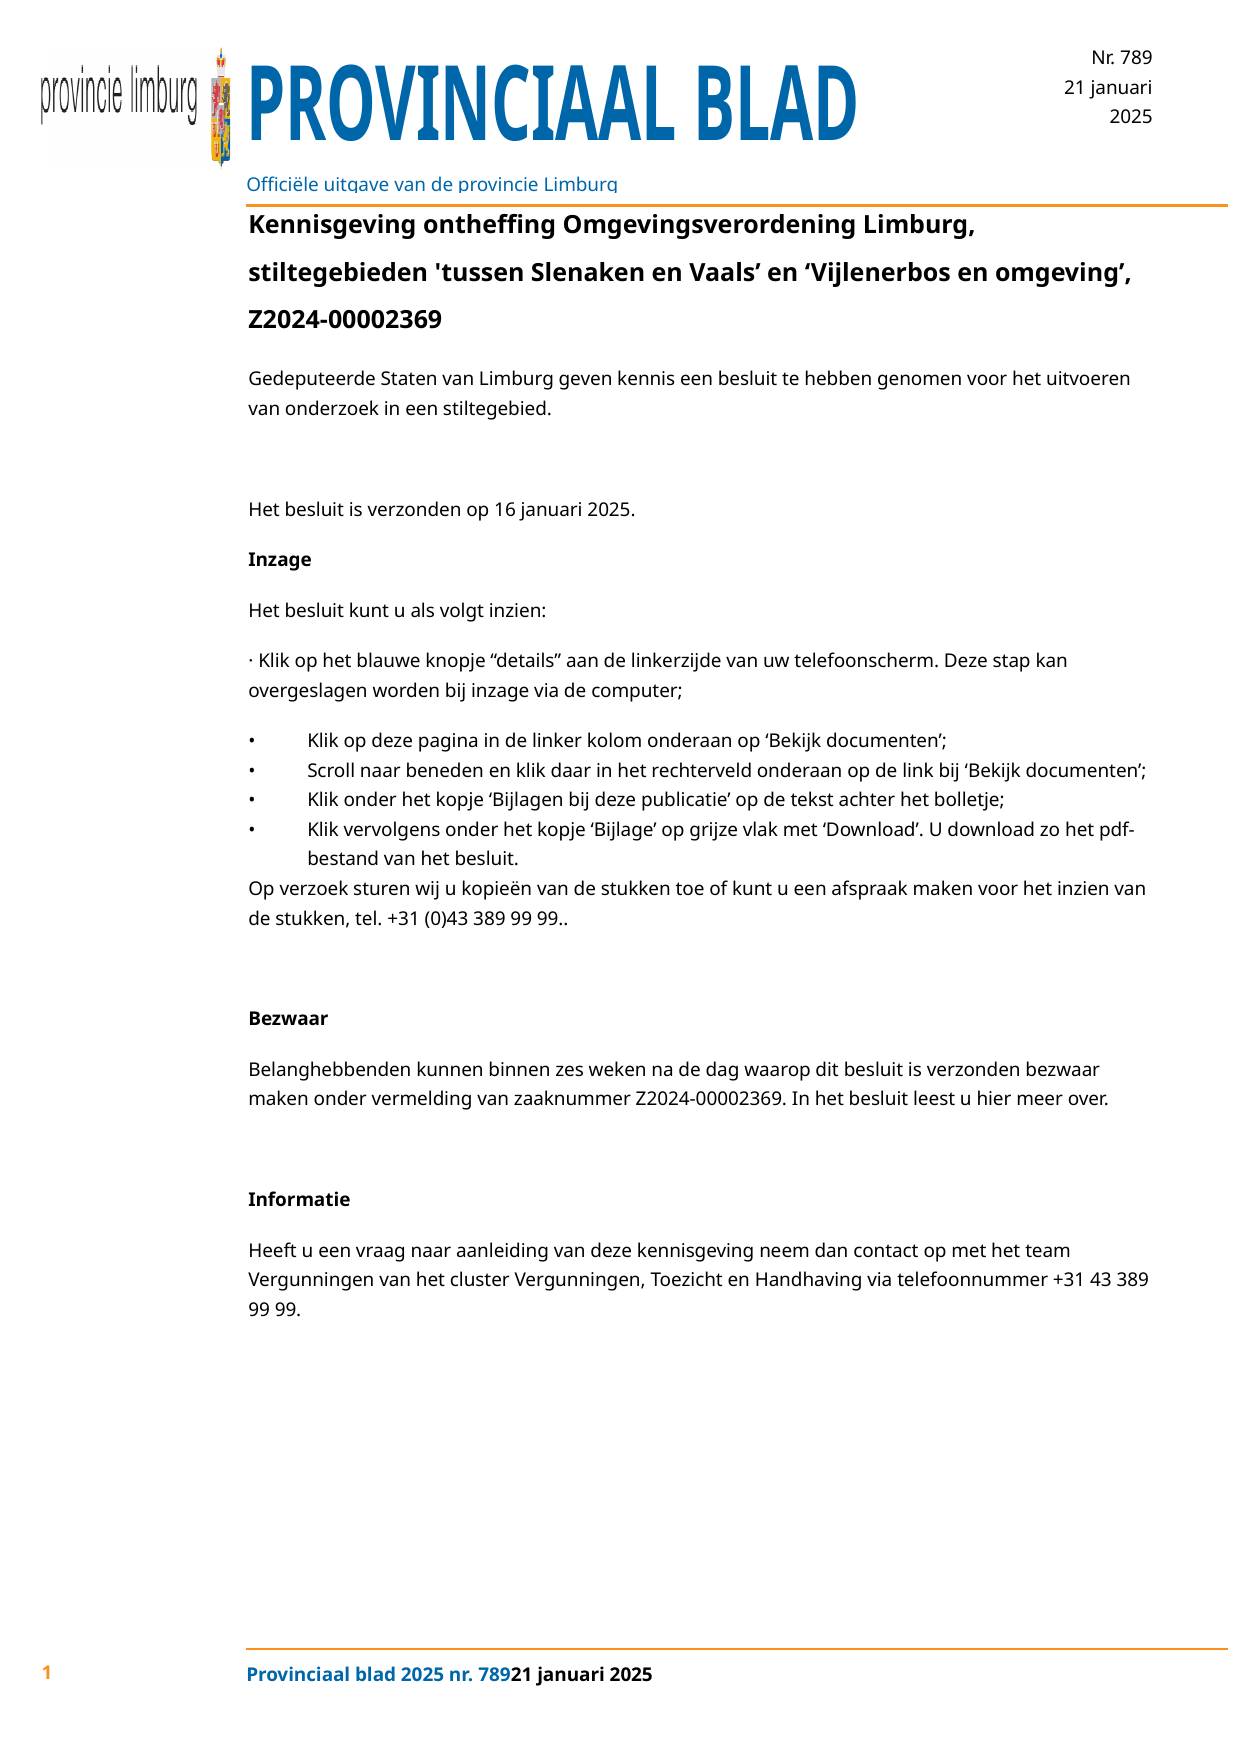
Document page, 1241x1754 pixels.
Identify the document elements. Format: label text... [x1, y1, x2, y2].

text Heeft u een vraag naar aanleiding van deze kennisgeving neem dan contact op met het team Vergunningen van het cluster Vergunningen, Toezicht en Handhaving via telefoonnummer +31 43 389 99 99. [248, 1237, 1152, 1322]
text Belanghebbenden kunnen binnen zes weken na de dag waarop dit besluit is verzonden bezwaar maken onder vermelding van zaaknummer Z2024-00002369. In het besluit leest u hier meer over. [248, 1056, 1152, 1111]
picture [41, 47, 231, 172]
text Informatie [248, 1186, 1152, 1212]
list Klik vervolgens onder het kopje ‘Bijlage’ op grijze vlak met ‘Download’. U download zo het pdf-bestand van het besluit. [248, 816, 1152, 871]
text Op verzoek sturen wij u kopieën van de stukken toe of kunt u een afspraak maken voor het inzien van de stukken, tel. +31 (0)43 389 99 99.. [248, 875, 1152, 930]
text Bezwaar [248, 1006, 1152, 1031]
text Het besluit is verzonden op 16 januari 2025. [248, 496, 1152, 522]
list Scroll naar beneden en klik daar in het rechterveld onderaan op de link bij ‘Bekijk documenten’; [248, 757, 1152, 782]
text Het besluit kunt u als volgt inzien: [248, 597, 1152, 622]
text Inzage [248, 546, 1152, 572]
text Gedeputeerde Staten van Limburg geven kennis een besluit te hebben genomen voor het uitvoeren van onderzoek in een stiltegebied. [248, 366, 1152, 421]
list Klik onder het kopje ‘Bijlagen bij deze publicatie’ op de tekst achter het bolletje; [248, 786, 1152, 812]
text · Klik op het blauwe knopje “details” aan de linkerzijde van uw telefoonscherm. Deze stap kan overgeslagen worden bij inzage via de computer; [248, 647, 1152, 702]
text Kennisgeving ontheffing Omgevingsverordening Limburg, stiltegebieden 'tussen Slenaken en Vaals’ en ‘Vijlenerbos en omgeving’, Z2024-00002369 [248, 207, 1152, 336]
list Klik op deze pagina in de linker kolom onderaan op ‘Bekijk documenten’; [248, 727, 1152, 753]
